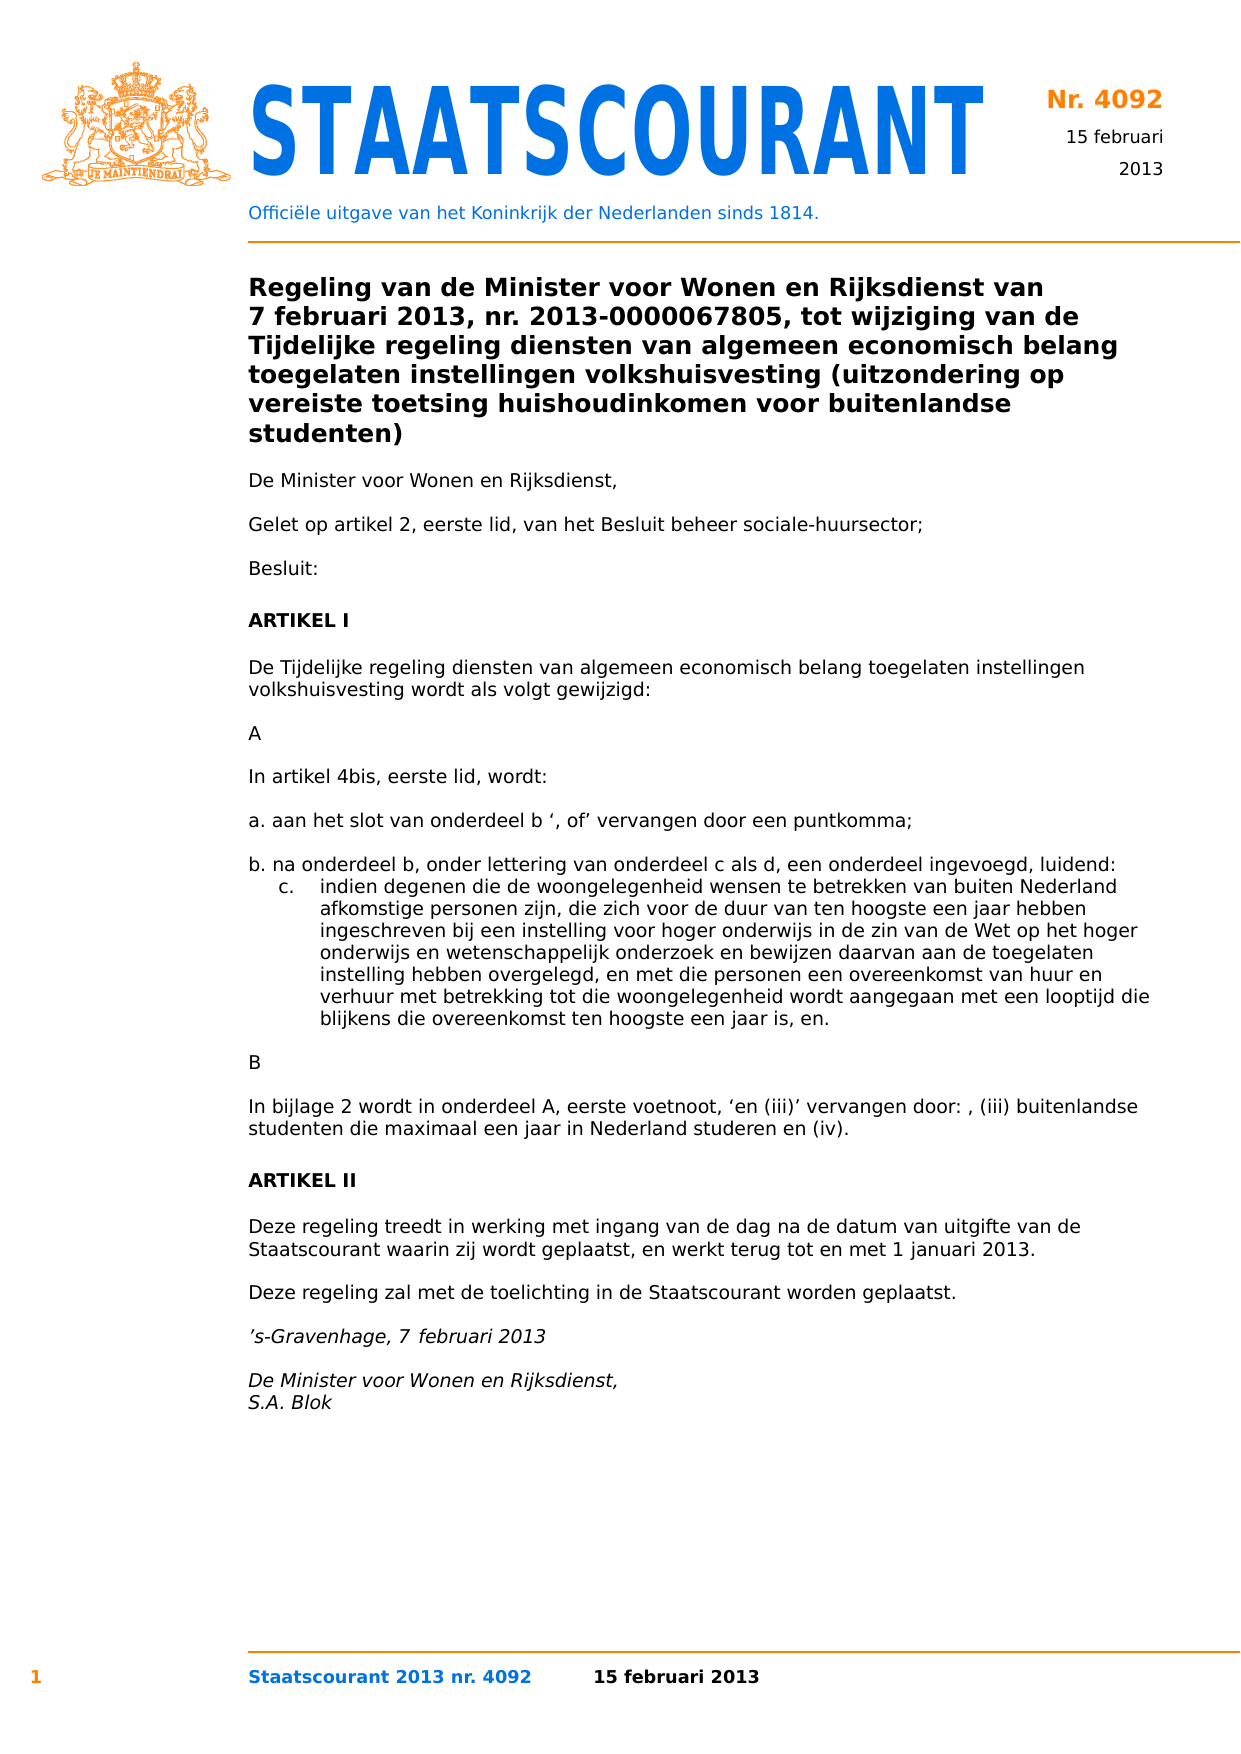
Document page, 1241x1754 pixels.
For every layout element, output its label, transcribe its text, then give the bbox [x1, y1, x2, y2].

text Gelet op artikel 2, eerste lid, van het Besluit beheer sociale-huursector; [248, 514, 1163, 536]
table_header STAATSCOURANT [248, 62, 998, 203]
text Deze regeling treedt in werking met ingang van de dag na de datum van uitgifte van de Staatscourant waarin zij wordt geplaatst, en werkt terug tot en met 1 januari 2013. [248, 1216, 1163, 1260]
table_header [25, 62, 248, 241]
text In artikel 4bis, eerste lid, wordt: [248, 766, 1163, 788]
table_cell Officiële uitgave van het Koninkrijk der Nederlanden sinds 1814. [248, 203, 1240, 241]
text c. indien degenen die de woongelegenheid wensen te betrekken van buiten Nederland afkomstige personen zijn, die zich voor de duur van ten hoogste een jaar hebben ingeschreven bij een instelling voor hoger onderwijs in de zin van de Wet op het hoger onderwijs en wetenschappelijk onderzoek en bewijzen daarvan aan de toegelaten instelling hebben overgelegd, en met die personen een overeenkomst van huur en verhuur met betrekking tot die woongelegenheid wordt aangegaan met een looptijd die blijkens die overeenkomst ten hoogste een jaar is, en. [278, 876, 1163, 1030]
text a. aan het slot van onderdeel b ‘, of’ vervangen door een puntkomma; [248, 810, 1163, 832]
table_cell 15 februari [998, 121, 1240, 153]
text De Minister voor Wonen en Rijksdienst, S.A. Blok [248, 1370, 1163, 1414]
text ’s-Gravenhage, 7 februari 2013 [248, 1326, 1163, 1348]
table_cell 2013 [998, 153, 1240, 203]
subtitle ARTIKEL I [248, 609, 1163, 632]
table_header Nr. 4092 [998, 62, 1240, 121]
text Deze regeling zal met de toelichting in de Staatscourant worden geplaatst. [248, 1282, 1163, 1304]
text De Minister voor Wonen en Rijksdienst, [248, 470, 1163, 492]
subtitle ARTIKEL II [248, 1169, 1163, 1191]
text b. na onderdeel b, onder lettering van onderdeel c als d, een onderdeel ingevoegd, luidend: [248, 854, 1163, 876]
text De Tijdelijke regeling diensten van algemeen economisch belang toegelaten instellingen volkshuisvesting wordt als volgt gewijzigd: [248, 657, 1163, 701]
picture [41, 62, 231, 186]
text In bijlage 2 wordt in onderdeel A, eerste voetnoot, ‘en (iii)’ vervangen door: , (iii) buitenlandse studenten die maximaal een jaar in Nederland studeren en (iv). [248, 1096, 1163, 1139]
text Besluit: [248, 558, 1163, 579]
subtitle Regeling van de Minister voor Wonen en Rijksdienst van 7 februari 2013, nr. 2013-0000067805, tot wijziging van de Tijdelijke regeling diensten van algemeen economisch belang toegelaten instellingen volkshuisvesting (uitzondering op vereiste toetsing huishoudinkomen voor buitenlandse studenten) [248, 273, 1163, 448]
text A [248, 722, 1163, 744]
text B [248, 1052, 1163, 1074]
